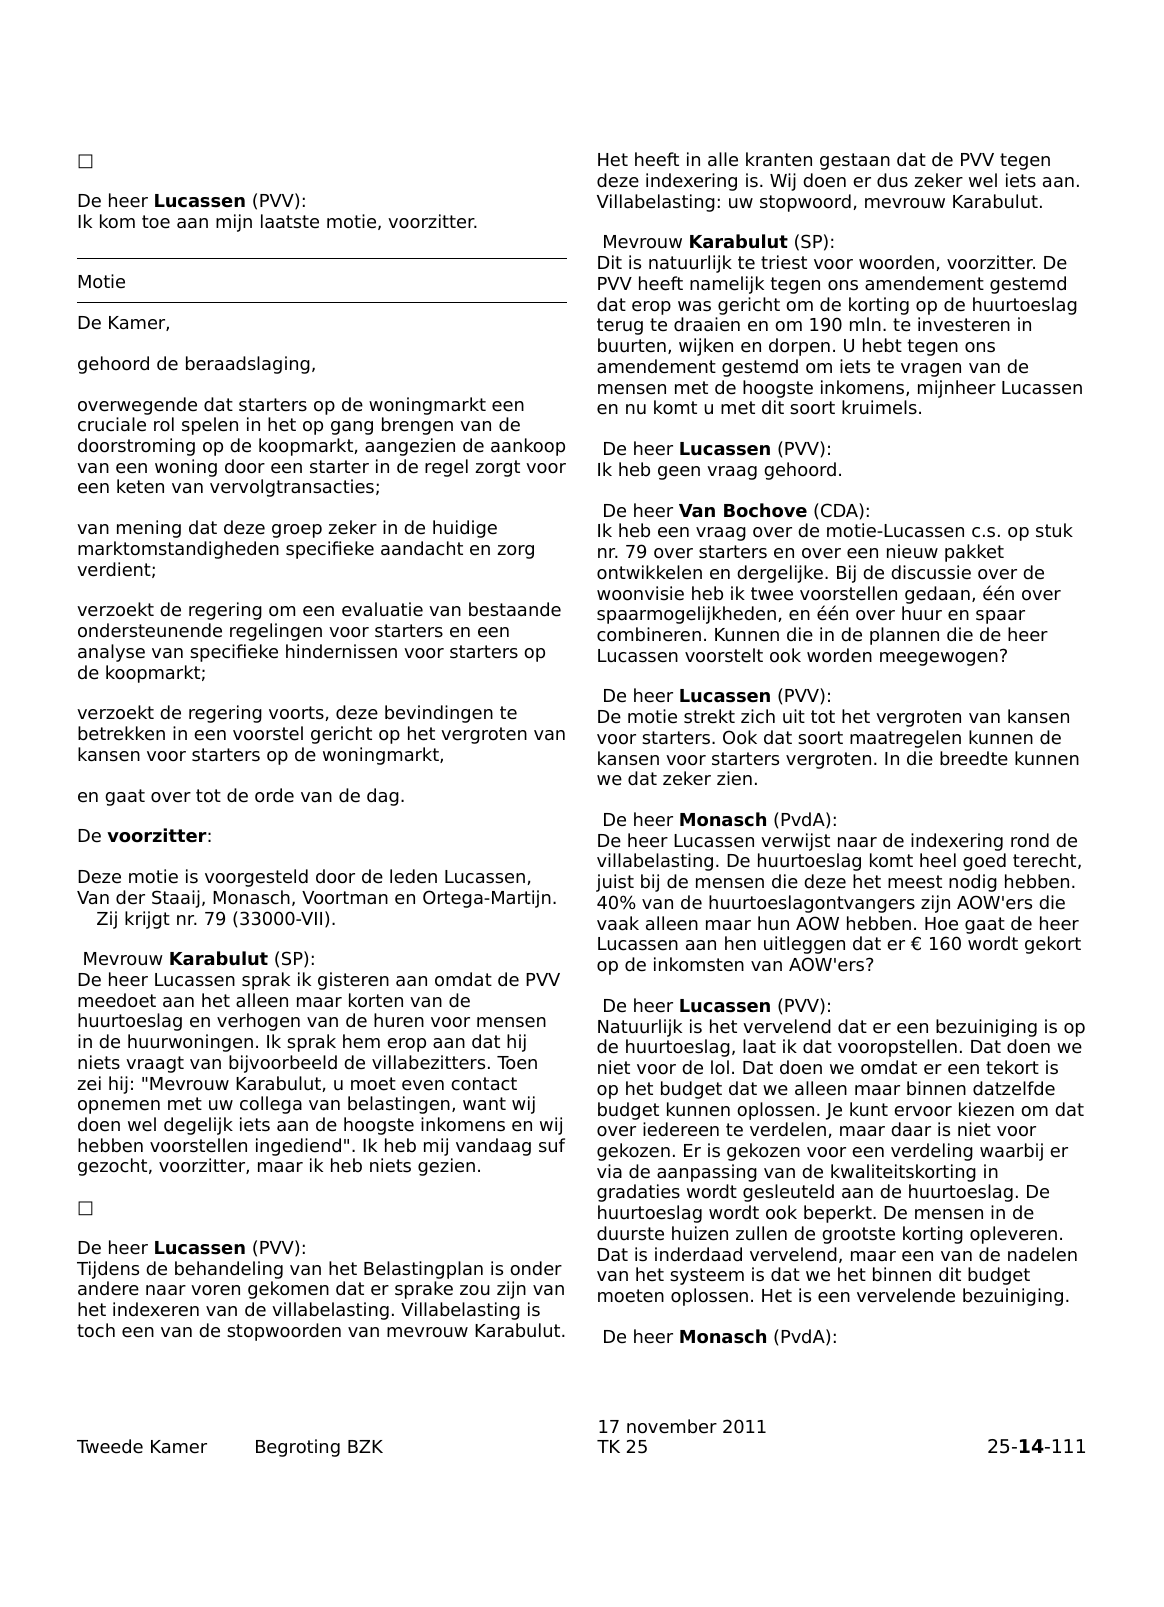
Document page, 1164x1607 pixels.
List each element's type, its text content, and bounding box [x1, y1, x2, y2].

text Ik heb een vraag over de motie-Lucassen c.s. op stuk nr. 79 over starters en over een nieuw pakket ontwikkelen en dergelijke. Bij de discussie over de woonvisie heb ik twee voorstellen gedaan, één over spaarmogelijkheden, en één over huur en spaar combineren. Kunnen die in de plannen die de heer Lucassen voorstelt ook worden meegewogen? [596, 521, 1087, 666]
text overwegende dat starters op de woningmarkt een cruciale rol spelen in het op gang brengen van de doorstroming op de koopmarkt, aangezien de aankoop van een woning door een starter in de regel zorgt voor een keten van vervolgtransacties; [77, 394, 567, 498]
text Zij krijgt nr. 79 (33000-VII). [77, 908, 567, 929]
text De heer Lucassen (PVV): [596, 686, 1087, 707]
text Mevrouw Karabulut (SP): [77, 949, 567, 970]
text verzoekt de regering om een evaluatie van bestaande ondersteunende regelingen voor starters en een analyse van specifieke hindernissen voor starters op de koopmarkt; [77, 600, 567, 683]
text Dit is natuurlijk te triest voor woorden, voorzitter. De PVV heeft namelijk tegen ons amendement gestemd dat erop was gericht om de korting op de huurtoeslag terug te draaien en om 190 mln. te investeren in buurten, wijken en dorpen. U hebt tegen ons amendement gestemd om iets te vragen van de mensen met de hoogste inkomens, mijnheer Lucassen en nu komt u met dit soort kruimels. [596, 253, 1087, 419]
text De heer Lucassen (PVV): [596, 996, 1087, 1016]
text De heer Lucassen (PVV): [77, 191, 567, 212]
text De heer Lucassen (PVV): [596, 439, 1087, 460]
text □ [77, 150, 567, 171]
text Mevrouw Karabulut (SP): [596, 232, 1087, 253]
text De heer Van Bochove (CDA): [596, 500, 1087, 521]
text Tijdens de behandeling van het Belastingplan is onder andere naar voren gekomen dat er sprake zou zijn van het indexeren van de villabelasting. Villabelasting is toch een van de stopwoorden van mevrouw Karabulut. [77, 1258, 567, 1341]
text De heer Lucassen sprak ik gisteren aan omdat de PVV meedoet aan het alleen maar korten van de huurtoeslag en verhogen van de huren voor mensen in de huurwoningen. Ik sprak hem erop aan dat hij niets vraagt van bijvoorbeeld de villabezitters. Toen zei hij: "Mevrouw Karabulut, u moet even contact opnemen met uw collega van belastingen, want wij doen wel degelijk iets aan de hoogste inkomens en wij hebben voorstellen ingediend". Ik heb mij vandaag suf gezocht, voorzitter, maar ik heb niets gezien. [77, 970, 567, 1177]
text verzoekt de regering voorts, deze bevindingen te betrekken in een voorstel gericht op het vergroten van kansen voor starters op de woningmarkt, [77, 703, 567, 765]
text Het heeft in alle kranten gestaan dat de PVV tegen deze indexering is. Wij doen er dus zeker wel iets aan. Villabelasting: uw stopwoord, mevrouw Karabulut. [596, 150, 1087, 212]
text De voorzitter: [77, 826, 567, 847]
text Deze motie is voorgesteld door de leden Lucassen, Van der Staaij, Monasch, Voortman en Ortega-Martijn. [77, 867, 567, 908]
text De heer Monasch (PvdA): [596, 810, 1087, 831]
text Motie [77, 272, 567, 293]
text De Kamer, [77, 313, 567, 334]
text en gaat over tot de orde van de dag. [77, 785, 567, 806]
text Ik heb geen vraag gehoord. [596, 460, 1087, 480]
text gehoord de beraadslaging, [77, 354, 567, 374]
text De heer Lucassen verwijst naar de indexering rond de villabelasting. De huurtoeslag komt heel goed terecht, juist bij de mensen die deze het meest nodig hebben. 40% van de huurtoeslagontvangers zijn AOW'ers die vaak alleen maar hun AOW hebben. Hoe gaat de heer Lucassen aan hen uitleggen dat er € 160 wordt gekort op de inkomsten van AOW'ers? [596, 831, 1087, 976]
text De motie strekt zich uit tot het vergroten van kansen voor starters. Ook dat soort maatregelen kunnen de kansen voor starters vergroten. In die breedte kunnen we dat zeker zien. [596, 707, 1087, 790]
text van mening dat deze groep zeker in de huidige marktomstandigheden specifieke aandacht en zorg verdient; [77, 518, 567, 580]
text □ [77, 1197, 567, 1218]
text De heer Lucassen (PVV): [77, 1238, 567, 1258]
text De heer Monasch (PvdA): [596, 1327, 1087, 1347]
text Ik kom toe aan mijn laatste motie, voorzitter. [77, 212, 567, 232]
text Natuurlijk is het vervelend dat er een bezuiniging is op de huurtoeslag, laat ik dat vooropstellen. Dat doen we niet voor de lol. Dat doen we omdat er een tekort is op het budget dat we alleen maar binnen datzelfde budget kunnen oplossen. Je kunt ervoor kiezen om dat over iedereen te verdelen, maar daar is niet voor gekozen. Er is gekozen voor een verdeling waarbij er via de aanpassing van de kwaliteitskorting in gradaties wordt gesleuteld aan de huurtoeslag. De huurtoeslag wordt ook beperkt. De mensen in de duurste huizen zullen de grootste korting opleveren. Dat is inderdaad vervelend, maar een van de nadelen van het systeem is dat we het binnen dit budget moeten oplossen. Het is een vervelende bezuiniging. [596, 1016, 1087, 1307]
